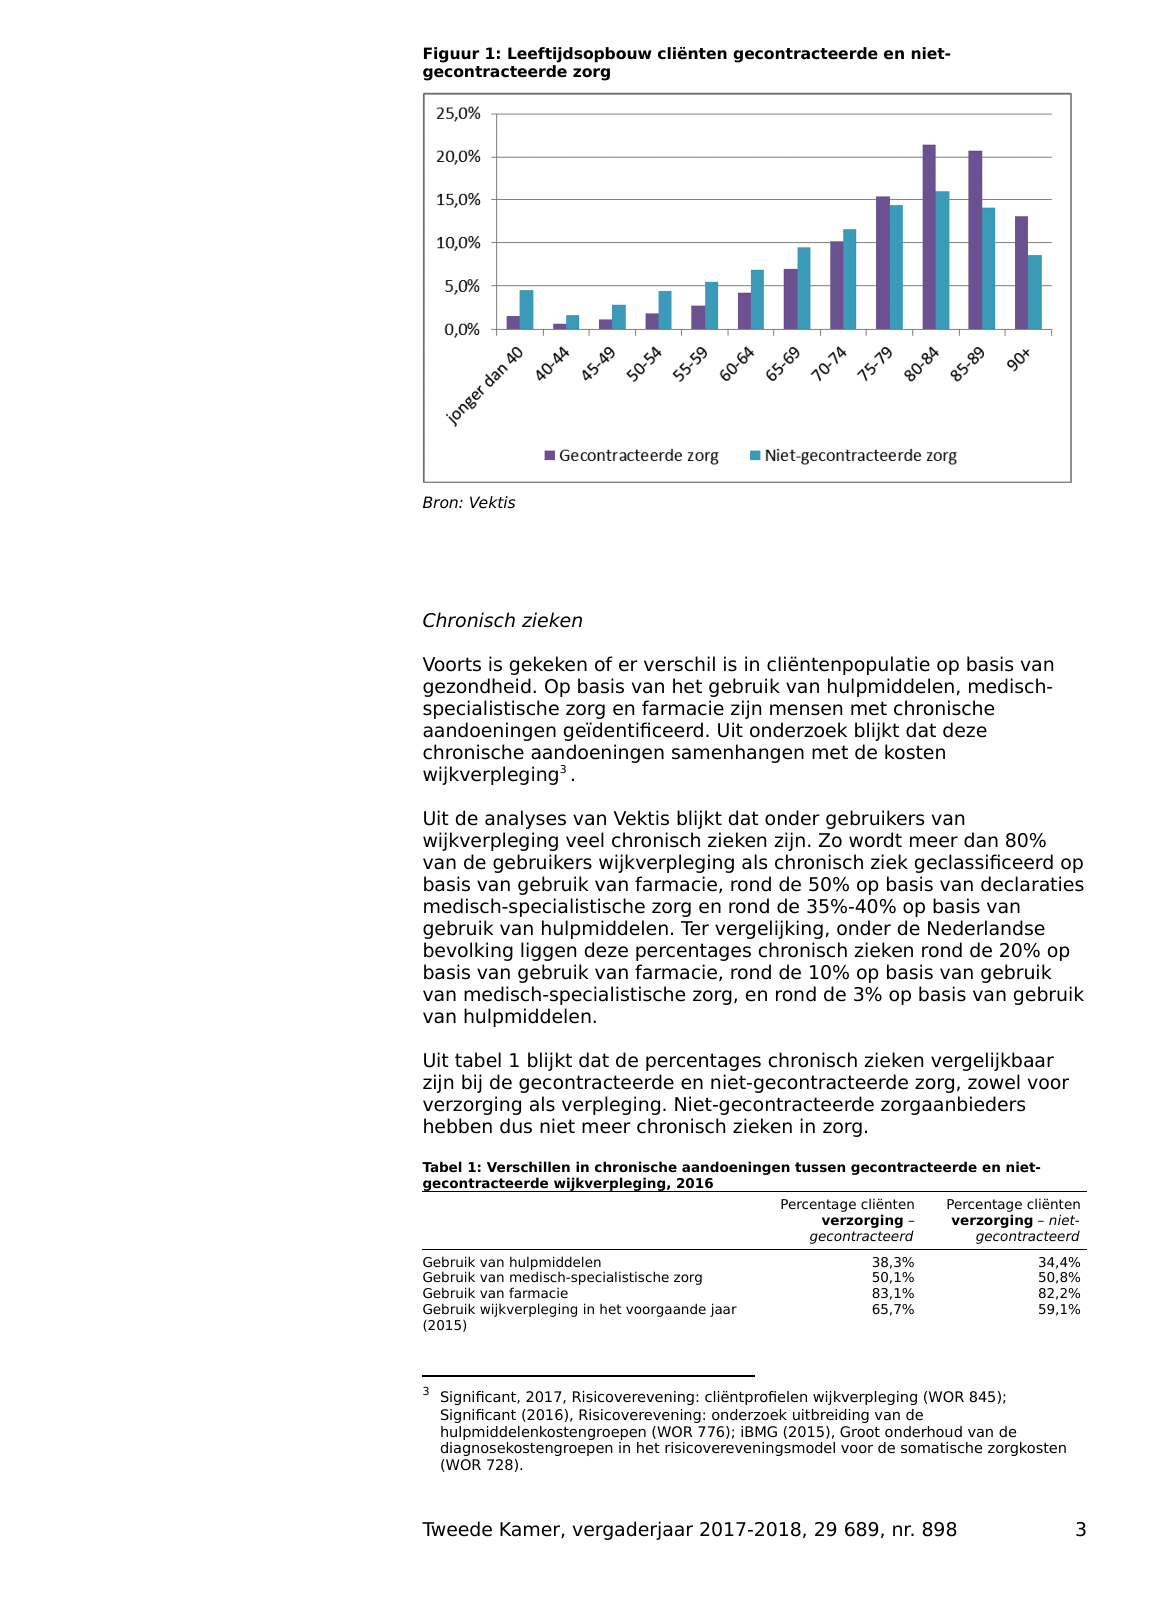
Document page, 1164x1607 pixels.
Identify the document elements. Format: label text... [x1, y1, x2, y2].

table_cell 82,2% [921, 1286, 1087, 1302]
table_cell Gebruik van farmacie [422, 1286, 754, 1302]
text Voorts is gekeken of er verschil is in cliëntenpopulatie op basis van gezondheid. Op basis van het gebruik van hulpmiddelen, medisch-specialistische zorg en farmacie zijn mensen met chronische aandoeningen geïdentificeerd. Uit onderzoek blijkt dat deze chronische aandoeningen samenhangen met de kosten wijkverpleging. [422, 654, 1087, 786]
text Bron: Vektis [422, 494, 1072, 512]
text Uit tabel 1 blijkt dat de percentages chronisch zieken vergelijkbaar zijn bij de gecontracteerde en niet-gecontracteerde zorg, zowel voor verzorging als verpleging. Niet-gecontracteerde zorgaanbieders hebben dus niet meer chronisch zieken in zorg. [422, 1050, 1087, 1138]
table_cell Percentage cliënten verzorging – gecontracteerd [754, 1192, 921, 1249]
table_cell 38,3% [754, 1250, 921, 1270]
table_header Tabel 1: Verschillen in chronische aandoeningen tussen gecontracteerde en niet-gecontracteerde wijkverpleging, 2016 [422, 1160, 1087, 1191]
table_cell Gebruik van hulpmiddelen [422, 1250, 754, 1270]
table_cell [422, 1192, 754, 1249]
table_cell Percentage cliënten verzorging – niet-gecontracteerd [921, 1192, 1087, 1249]
table_cell 83,1% [754, 1286, 921, 1302]
table_cell 65,7% [754, 1302, 921, 1333]
table_cell 50,1% [754, 1270, 921, 1286]
text Uit de analyses van Vektis blijkt dat onder gebruikers van wijkverpleging veel chronisch zieken zijn. Zo wordt meer dan 80% van de gebruikers wijkverpleging als chronisch ziek geclassificeerd op basis van gebruik van farmacie, rond de 50% op basis van declaraties medisch-specialistische zorg en rond de 35%-40% op basis van gebruik van hulpmiddelen. Ter vergelijking, onder de Nederlandse bevolking liggen deze percentages chronisch zieken rond de 20% op basis van gebruik van farmacie, rond de 10% op basis van gebruik van medisch-specialistische zorg, en rond de 3% op basis van gebruik van hulpmiddelen. [422, 808, 1087, 1028]
table_cell Gebruik van medisch-specialistische zorg [422, 1270, 754, 1286]
table_cell 34,4% [921, 1250, 1087, 1270]
table_cell Gebruik wijkverpleging in het voorgaande jaar (2015) [422, 1302, 754, 1333]
table_cell 50,8% [921, 1270, 1087, 1286]
table_cell 59,1% [921, 1302, 1087, 1333]
picture [422, 92, 1072, 483]
subtitle Chronisch zieken [422, 610, 1087, 632]
text Significant, 2017, Risicoverevening: cliëntprofielen wijkverpleging (WOR 845); Significant (2016), Risicoverevening: onderzoek uitbreiding van de hulpmiddelenkostengroepen (WOR 776); iBMG (2015), Groot onderhoud van de diagnosekostengroepen in het risicovereveningsmodel voor de somatische zorgkosten (WOR 728). [422, 1385, 1087, 1474]
text Figuur 1: Leeftijdsopbouw cliënten gecontracteerde en niet-gecontracteerde zorg [422, 45, 1072, 81]
